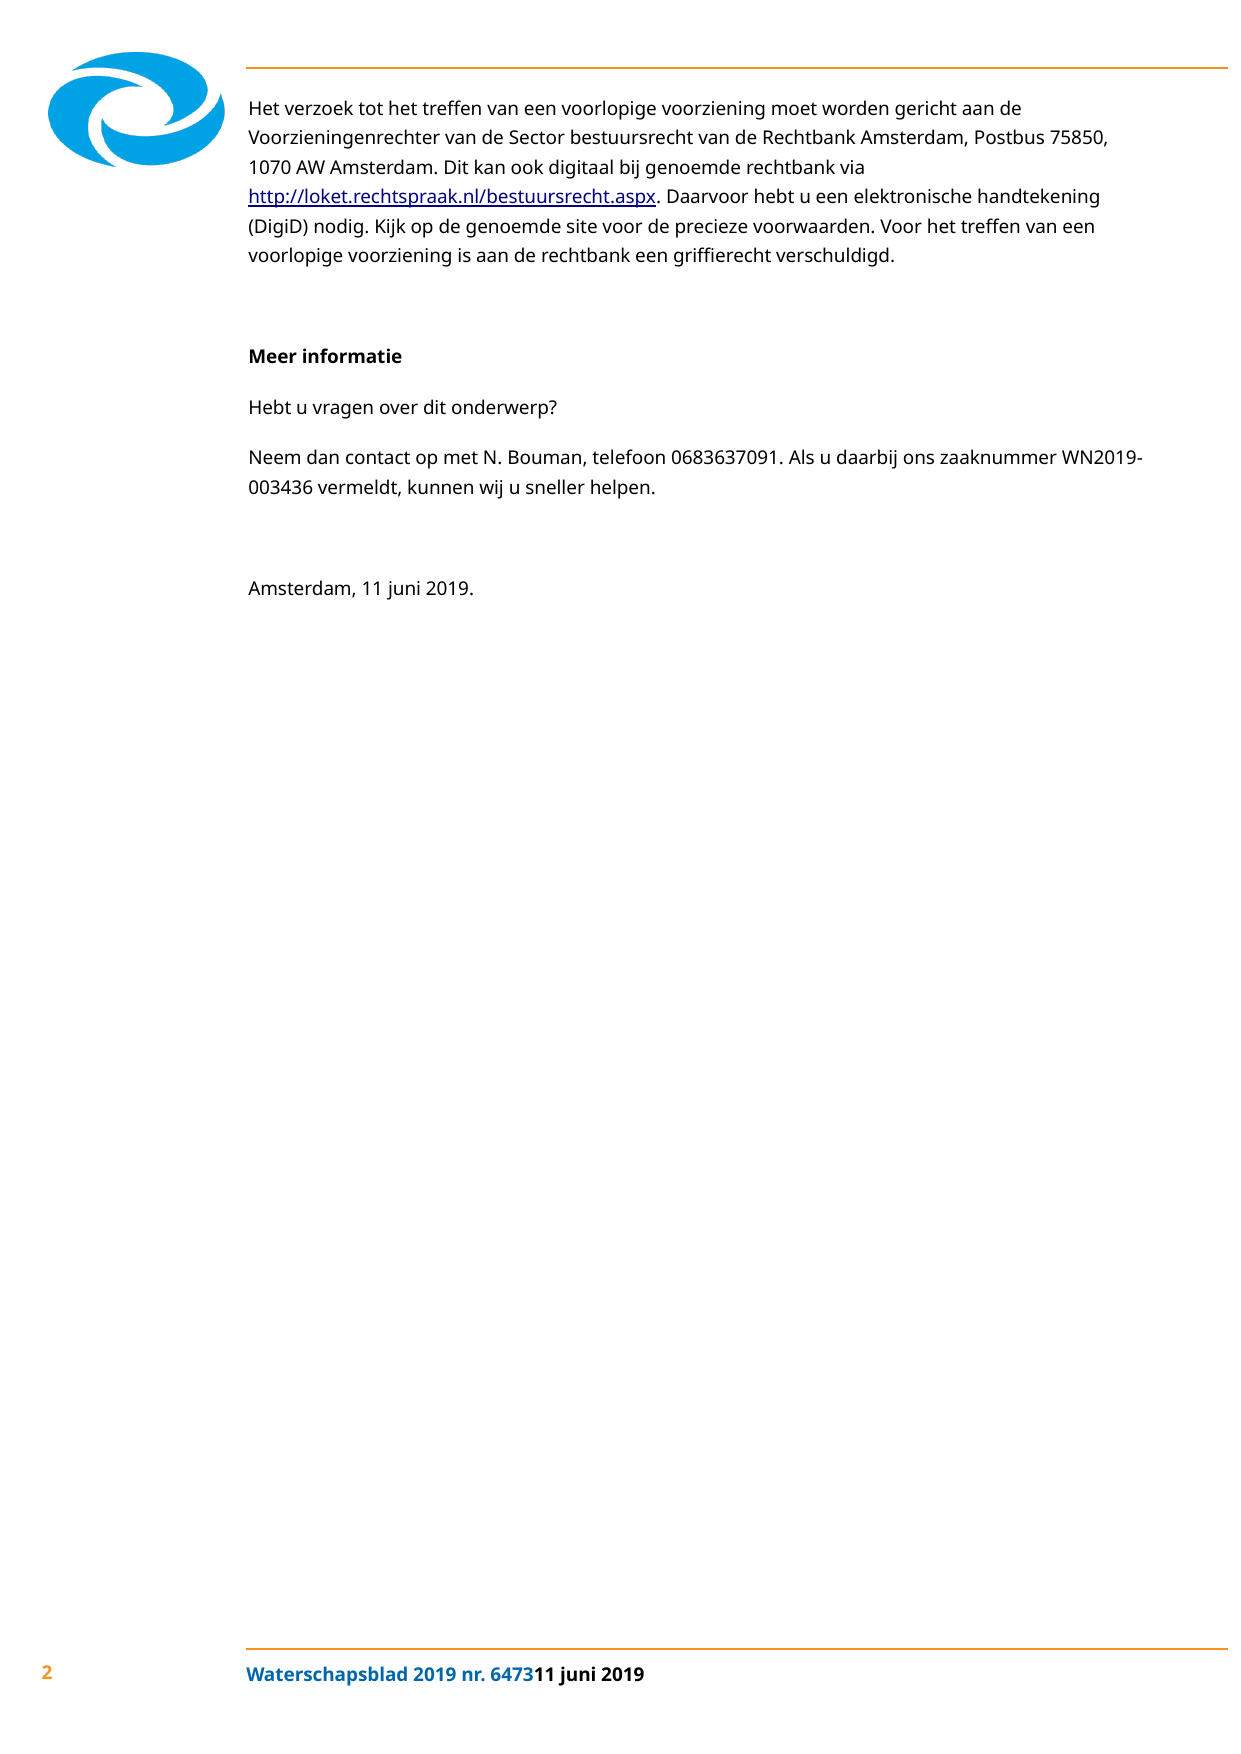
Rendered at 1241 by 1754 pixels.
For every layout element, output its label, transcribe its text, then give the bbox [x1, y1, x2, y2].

text Hebt u vragen over dit onderwerp? [248, 394, 1152, 420]
text Meer informatie [248, 343, 1152, 369]
text Neem dan contact op met N. Bouman, telefoon 0683637091. Als u daarbij ons zaaknummer WN2019-003436 vermeldt, kunnen wij u sneller helpen. [248, 444, 1152, 500]
picture [41, 47, 231, 172]
text Het verzoek tot het treffen van een voorlopige voorziening moet worden gericht aan de Voorzieningenrechter van de Sector bestuursrecht van de Rechtbank Amsterdam, Postbus 75850, 1070 AW Amsterdam. Dit kan ook digitaal bij genoemde rechtbank via http://loket.rechtspraak.nl/bestuursrecht.aspx. Daarvoor hebt u een elektronische handtekening (DigiD) nodig. Kijk op de genoemde site voor de precieze voorwaarden. Voor het treffen van een voorlopige voorziening is aan de rechtbank een griffierecht verschuldigd. [248, 95, 1152, 268]
text Amsterdam, 11 juni 2019. [248, 575, 1152, 601]
